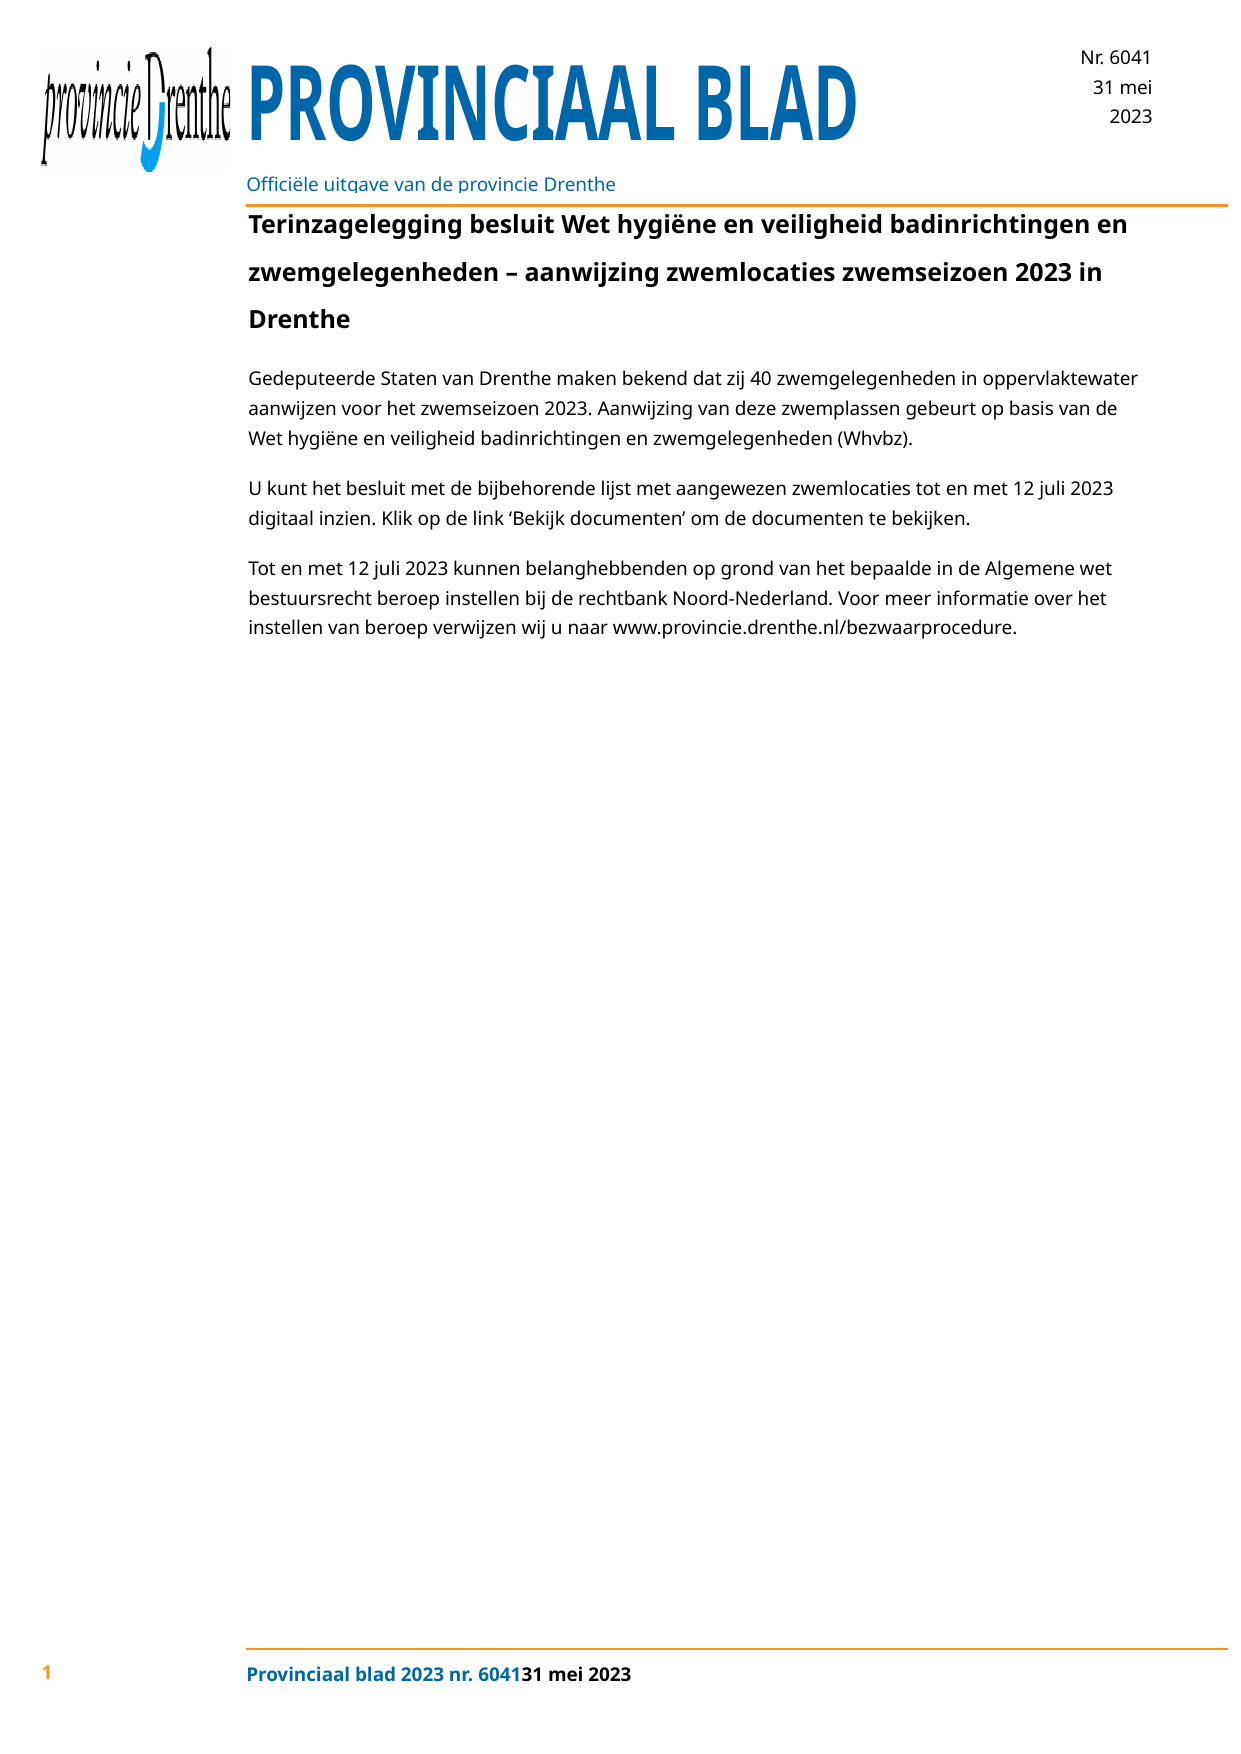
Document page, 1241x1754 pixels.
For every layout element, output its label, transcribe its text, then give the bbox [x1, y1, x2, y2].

text Terinzagelegging besluit Wet hygiëne en veiligheid badinrichtingen en zwemgelegenheden – aanwijzing zwemlocaties zwemseizoen 2023 in Drenthe [248, 207, 1152, 336]
picture [41, 47, 231, 172]
text Gedeputeerde Staten van Drenthe maken bekend dat zij 40 zwemgelegenheden in oppervlaktewater aanwijzen voor het zwemseizoen 2023. Aanwijzing van deze zwemplassen gebeurt op basis van de Wet hygiëne en veiligheid badinrichtingen en zwemgelegenheden (Whvbz). [248, 366, 1152, 450]
text Tot en met 12 juli 2023 kunnen belanghebbenden op grond van het bepaalde in de Algemene wet bestuursrecht beroep instellen bij de rechtbank Noord-Nederland. Voor meer informatie over het instellen van beroep verwijzen wij u naar www.provincie.drenthe.nl/bezwaarprocedure. [248, 555, 1152, 640]
text U kunt het besluit met de bijbehorende lijst met aangewezen zwemlocaties tot en met 12 juli 2023 digitaal inzien. Klik op de link ‘Bekijk documenten’ om de documenten te bekijken. [248, 475, 1152, 530]
